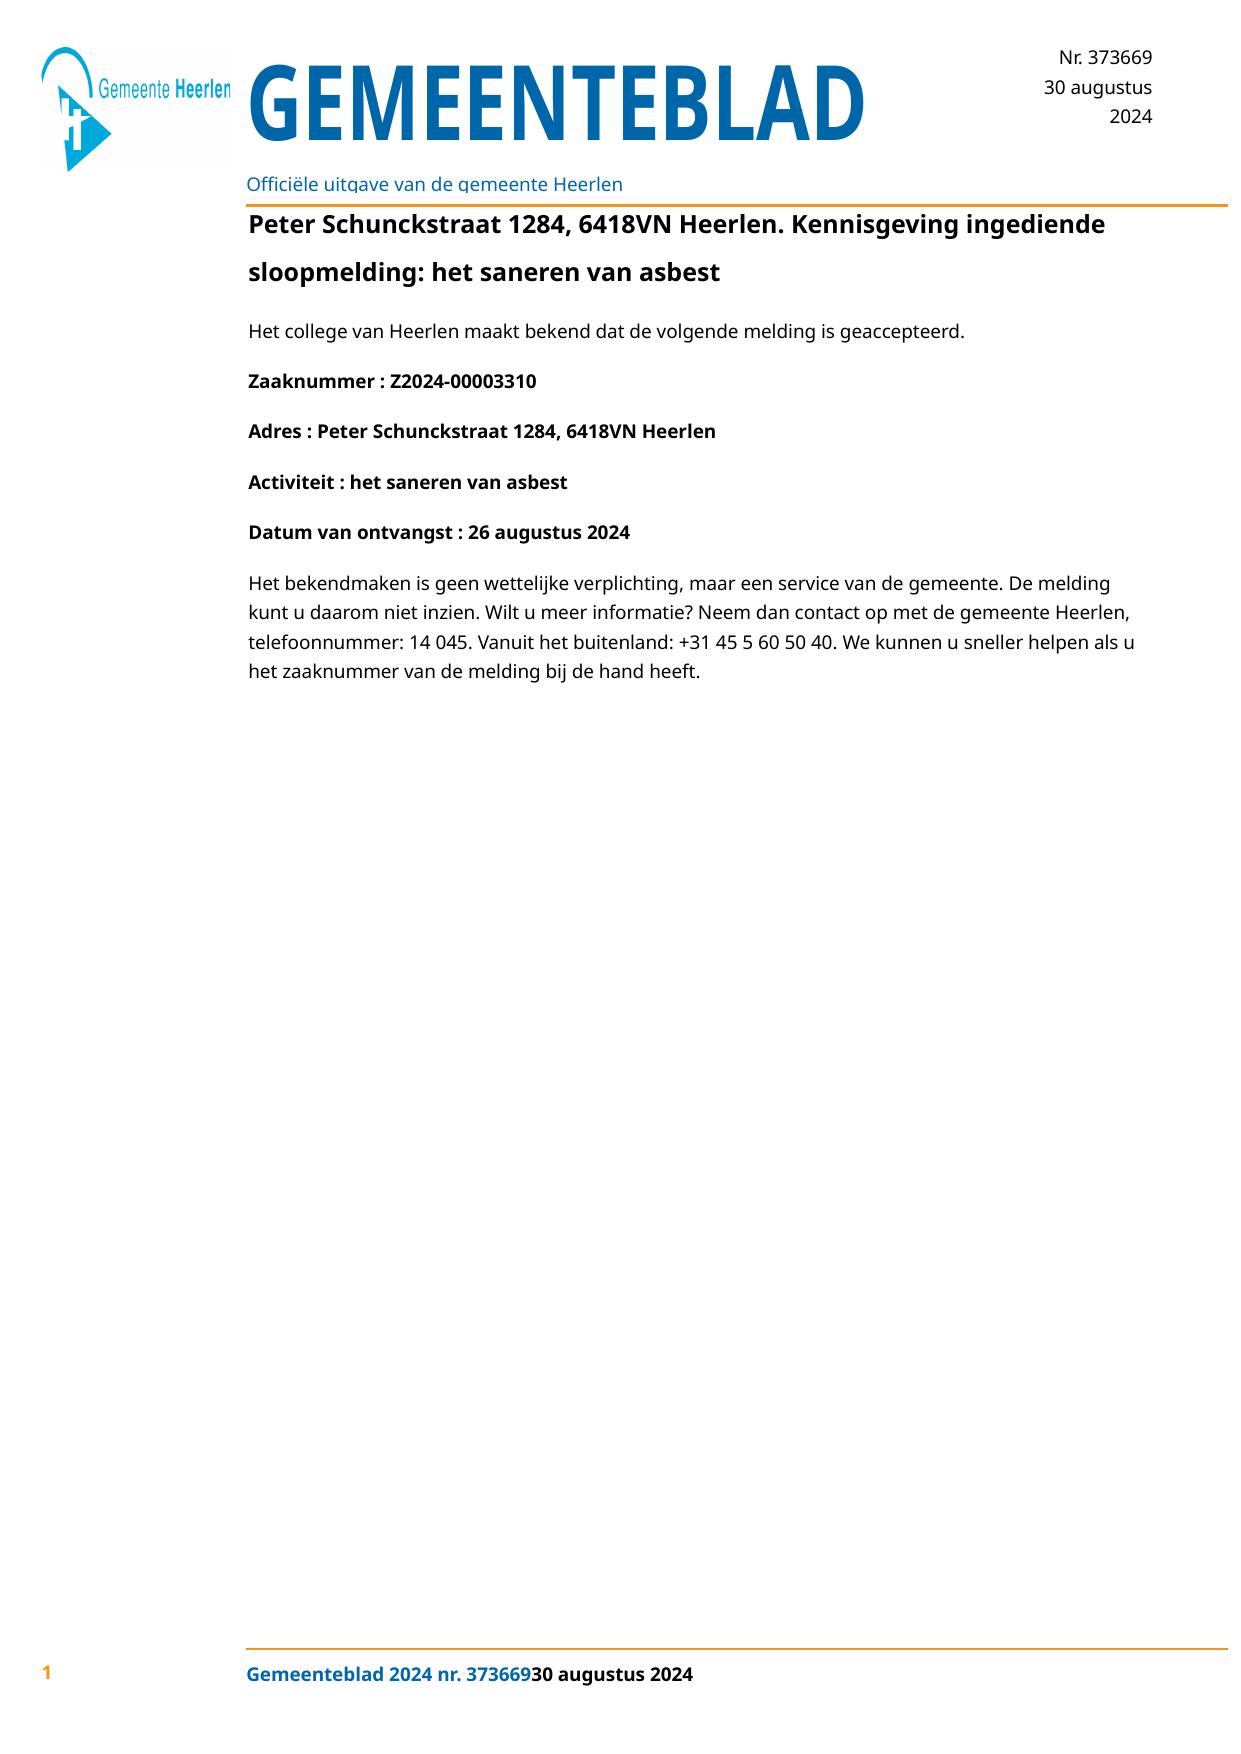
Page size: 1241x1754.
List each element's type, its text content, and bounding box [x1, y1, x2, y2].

picture [41, 47, 59, 70]
text Datum van ontvangst : 26 augustus 2024 [248, 519, 1152, 545]
text Zaaknummer : Z2024-00003310 [248, 368, 1152, 394]
picture [41, 47, 231, 172]
text Activiteit : het saneren van asbest [248, 469, 1152, 495]
text Adres : Peter Schunckstraat 1284, 6418VN Heerlen [248, 419, 1152, 444]
text Peter Schunckstraat 1284, 6418VN Heerlen. Kennisgeving ingediende sloopmelding: het saneren van asbest [248, 207, 1152, 288]
text Het college van Heerlen maakt bekend dat de volgende melding is geaccepteerd. [248, 318, 1152, 344]
text Het bekendmaken is geen wettelijke verplichting, maar een service van de gemeente. De melding kunt u daarom niet inzien. Wilt u meer informatie? Neem dan contact op met de gemeente Heerlen, telefoonnummer: 14 045. Vanuit het buitenland: +31 45 5 60 50 40. We kunnen u sneller helpen als u het zaaknummer van de melding bij de hand heeft. [248, 570, 1152, 684]
